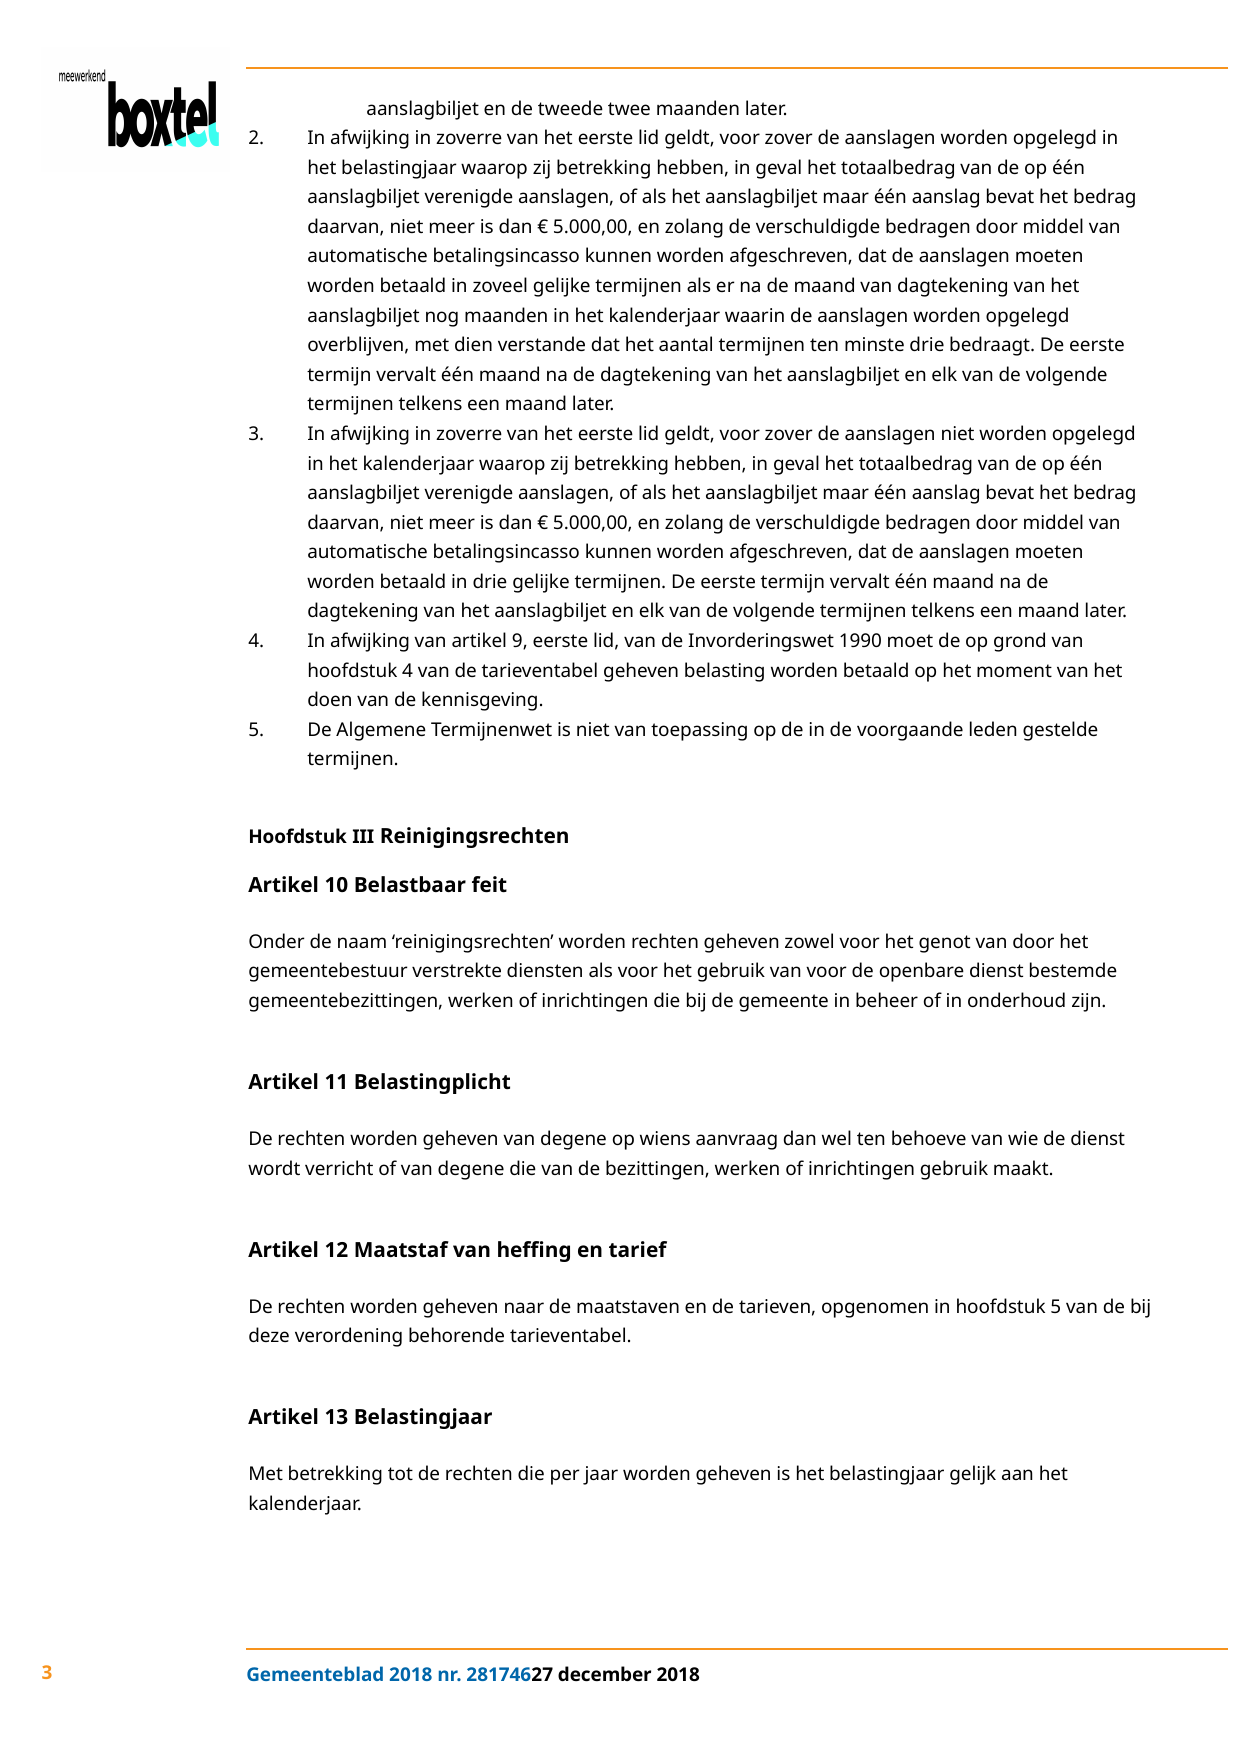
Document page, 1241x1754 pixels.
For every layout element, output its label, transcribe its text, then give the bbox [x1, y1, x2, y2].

picture [41, 47, 231, 172]
text De rechten worden geheven van degene op wiens aanvraag dan wel ten behoeve van wie de dienst wordt verricht of van degene die van de bezittingen, werken of inrichtingen gebruik maakt. [248, 1125, 1152, 1181]
list In afwijking in zoverre van het eerste lid geldt, voor zover de aanslagen niet worden opgelegd in het kalenderjaar waarop zij betrekking hebben, in geval het totaalbedrag van de op één aanslagbiljet verenigde aanslagen, of als het aanslagbiljet maar één aanslag bevat het bedrag daarvan, niet meer is dan € 5.000,00, en zolang de verschuldigde bedragen door middel van automatische betalingsincasso kunnen worden afgeschreven, dat de aanslagen moeten worden betaald in drie gelijke termijnen. De eerste termijn vervalt één maand na de dagtekening van het aanslagbiljet en elk van de volgende termijnen telkens een maand later. [248, 420, 1152, 623]
text Met betrekking tot de rechten die per jaar worden geheven is het belastingjaar gelijk aan het kalenderjaar. [248, 1461, 1152, 1516]
list aanslagbiljet en de tweede twee maanden later. [307, 95, 1152, 121]
text Onder de naam ‘reinigingsrechten’ worden rechten geheven zowel voor het genot van door het gemeentebestuur verstrekte diensten als voor het gebruik van voor de openbare dienst bestemde gemeentebezittingen, werken of inrichtingen die bij de gemeente in beheer of in onderhoud zijn. [248, 928, 1152, 1013]
list In afwijking in zoverre van het eerste lid geldt, voor zover de aanslagen worden opgelegd in het belastingjaar waarop zij betrekking hebben, in geval het totaalbedrag van de op één aanslagbiljet verenigde aanslagen, of als het aanslagbiljet maar één aanslag bevat het bedrag daarvan, niet meer is dan € 5.000,00, en zolang de verschuldigde bedragen door middel van automatische betalingsincasso kunnen worden afgeschreven, dat de aanslagen moeten worden betaald in zoveel gelijke termijnen als er na de maand van dagtekening van het aanslagbiljet nog maanden in het kalenderjaar waarin de aanslagen worden opgelegd overblijven, met dien verstande dat het aantal termijnen ten minste drie bedraagt. De eerste termijn vervalt één maand na de dagtekening van het aanslagbiljet en elk van de volgende termijnen telkens een maand later. [248, 124, 1152, 416]
text Hoofdstuk III Reinigingsrechten [248, 821, 1152, 849]
text Artikel 11 Belastingplicht [248, 1067, 1152, 1096]
list De Algemene Termijnenwet is niet van toepassing op de in de voorgaande leden gestelde termijnen. [248, 716, 1152, 771]
text De rechten worden geheven naar de maatstaven en de tarieven, opgenomen in hoofdstuk 5 van de bij deze verordening behorende tarieventabel. [248, 1293, 1152, 1348]
text Artikel 12 Maatstaf van heffing en tarief [248, 1235, 1152, 1263]
text Artikel 10 Belastbaar feit [248, 870, 1152, 898]
text Artikel 13 Belastingjaar [248, 1402, 1152, 1431]
list In afwijking van artikel 9, eerste lid, van de Invorderingswet 1990 moet de op grond van hoofdstuk 4 van de tarieventabel geheven belasting worden betaald op het moment van het doen van de kennisgeving. [248, 627, 1152, 712]
